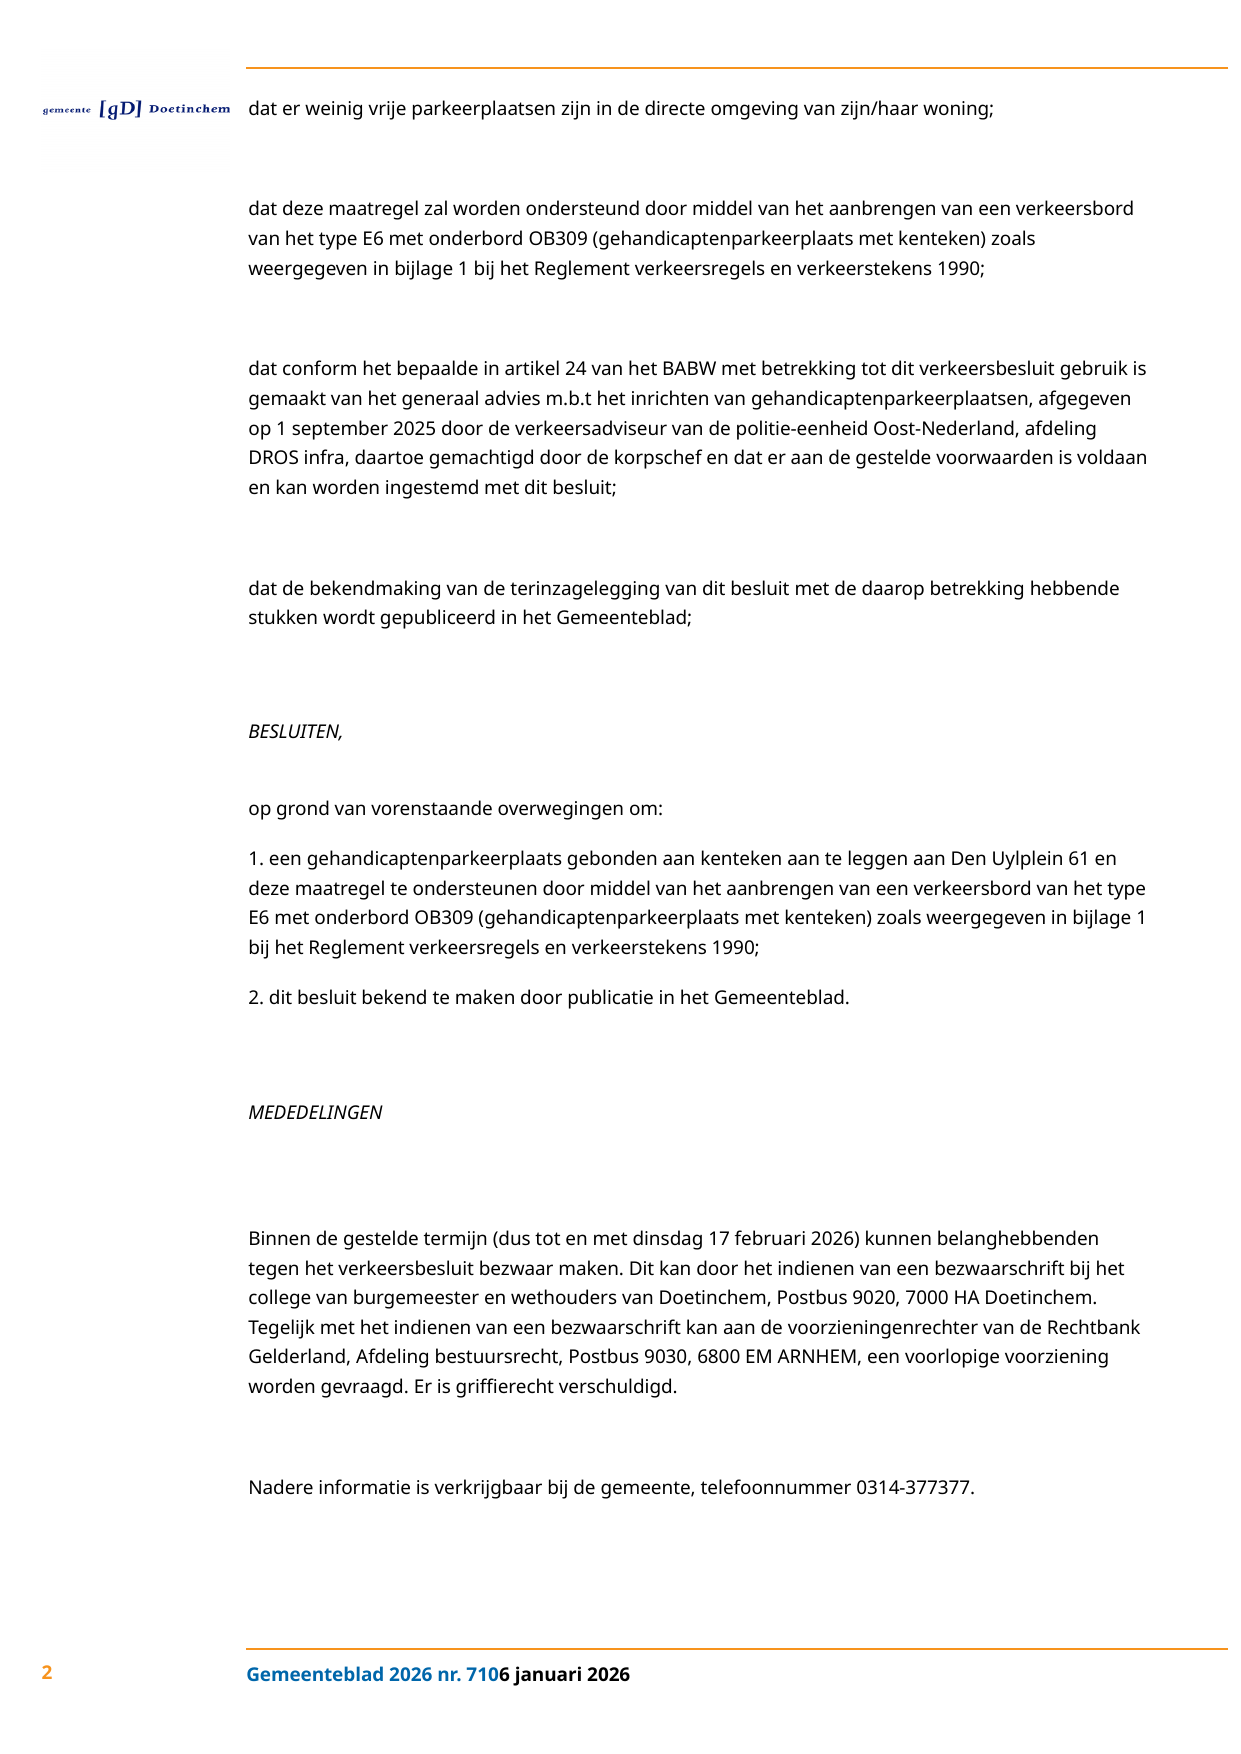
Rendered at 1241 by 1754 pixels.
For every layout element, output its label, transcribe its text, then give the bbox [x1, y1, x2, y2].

text BESLUITEN, [248, 719, 1152, 744]
text Binnen de gestelde termijn (dus tot en met dinsdag 17 februari 2026) kunnen belanghebbenden tegen het verkeersbesluit bezwaar maken. Dit kan door het indienen van een bezwaarschrift bij het college van burgemeester en wethouders van Doetinchem, Postbus 9020, 7000 HA Doetinchem. Tegelijk met het indienen van een bezwaarschrift kan aan de voorzieningenrechter van de Rechtbank Gelderland, Afdeling bestuursrecht, Postbus 9030, 6800 EM ARNHEM, een voorlopige voorziening worden gevraagd. Er is griffierecht verschuldigd. [248, 1225, 1152, 1399]
text Nadere informatie is verkrijgbaar bij de gemeente, telefoonnummer 0314-377377. [248, 1474, 1152, 1500]
text 2. dit besluit bekend te maken door publicatie in het Gemeenteblad. [248, 984, 1152, 1010]
text dat conform het bepaalde in artikel 24 van het BABW met betrekking tot dit verkeersbesluit gebruik is gemaakt van het generaal advies m.b.t het inrichten van gehandicaptenparkeerplaatsen, afgegeven op 1 september 2025 door de verkeersadviseur van de politie-eenheid Oost-Nederland, afdeling DROS infra, daartoe gemachtigd door de korpschef en dat er aan de gestelde voorwaarden is voldaan en kan worden ingestemd met dit besluit; [248, 356, 1152, 500]
text dat deze maatregel zal worden ondersteund door middel van het aanbrengen van een verkeersbord van het type E6 met onderbord OB309 (gehandicaptenparkeerplaats met kenteken) zoals weergegeven in bijlage 1 bij het Reglement verkeersregels en verkeerstekens 1990; [248, 196, 1152, 281]
text dat er weinig vrije parkeerplaatsen zijn in de directe omgeving van zijn/haar woning; [248, 95, 1152, 121]
picture [41, 47, 231, 172]
text op grond van vorenstaande overwegingen om: [248, 795, 1152, 821]
text dat de bekendmaking van de terinzagelegging van dit besluit met de daarop betrekking hebbende stukken wordt gepubliceerd in het Gemeenteblad; [248, 575, 1152, 630]
text MEDEDELINGEN [248, 1099, 1152, 1124]
text 1. een gehandicaptenparkeerplaats gebonden aan kenteken aan te leggen aan Den Uylplein 61 en deze maatregel te ondersteunen door middel van het aanbrengen van een verkeersbord van het type E6 met onderbord OB309 (gehandicaptenparkeerplaats met kenteken) zoals weergegeven in bijlage 1 bij het Reglement verkeersregels en verkeerstekens 1990; [248, 845, 1152, 960]
